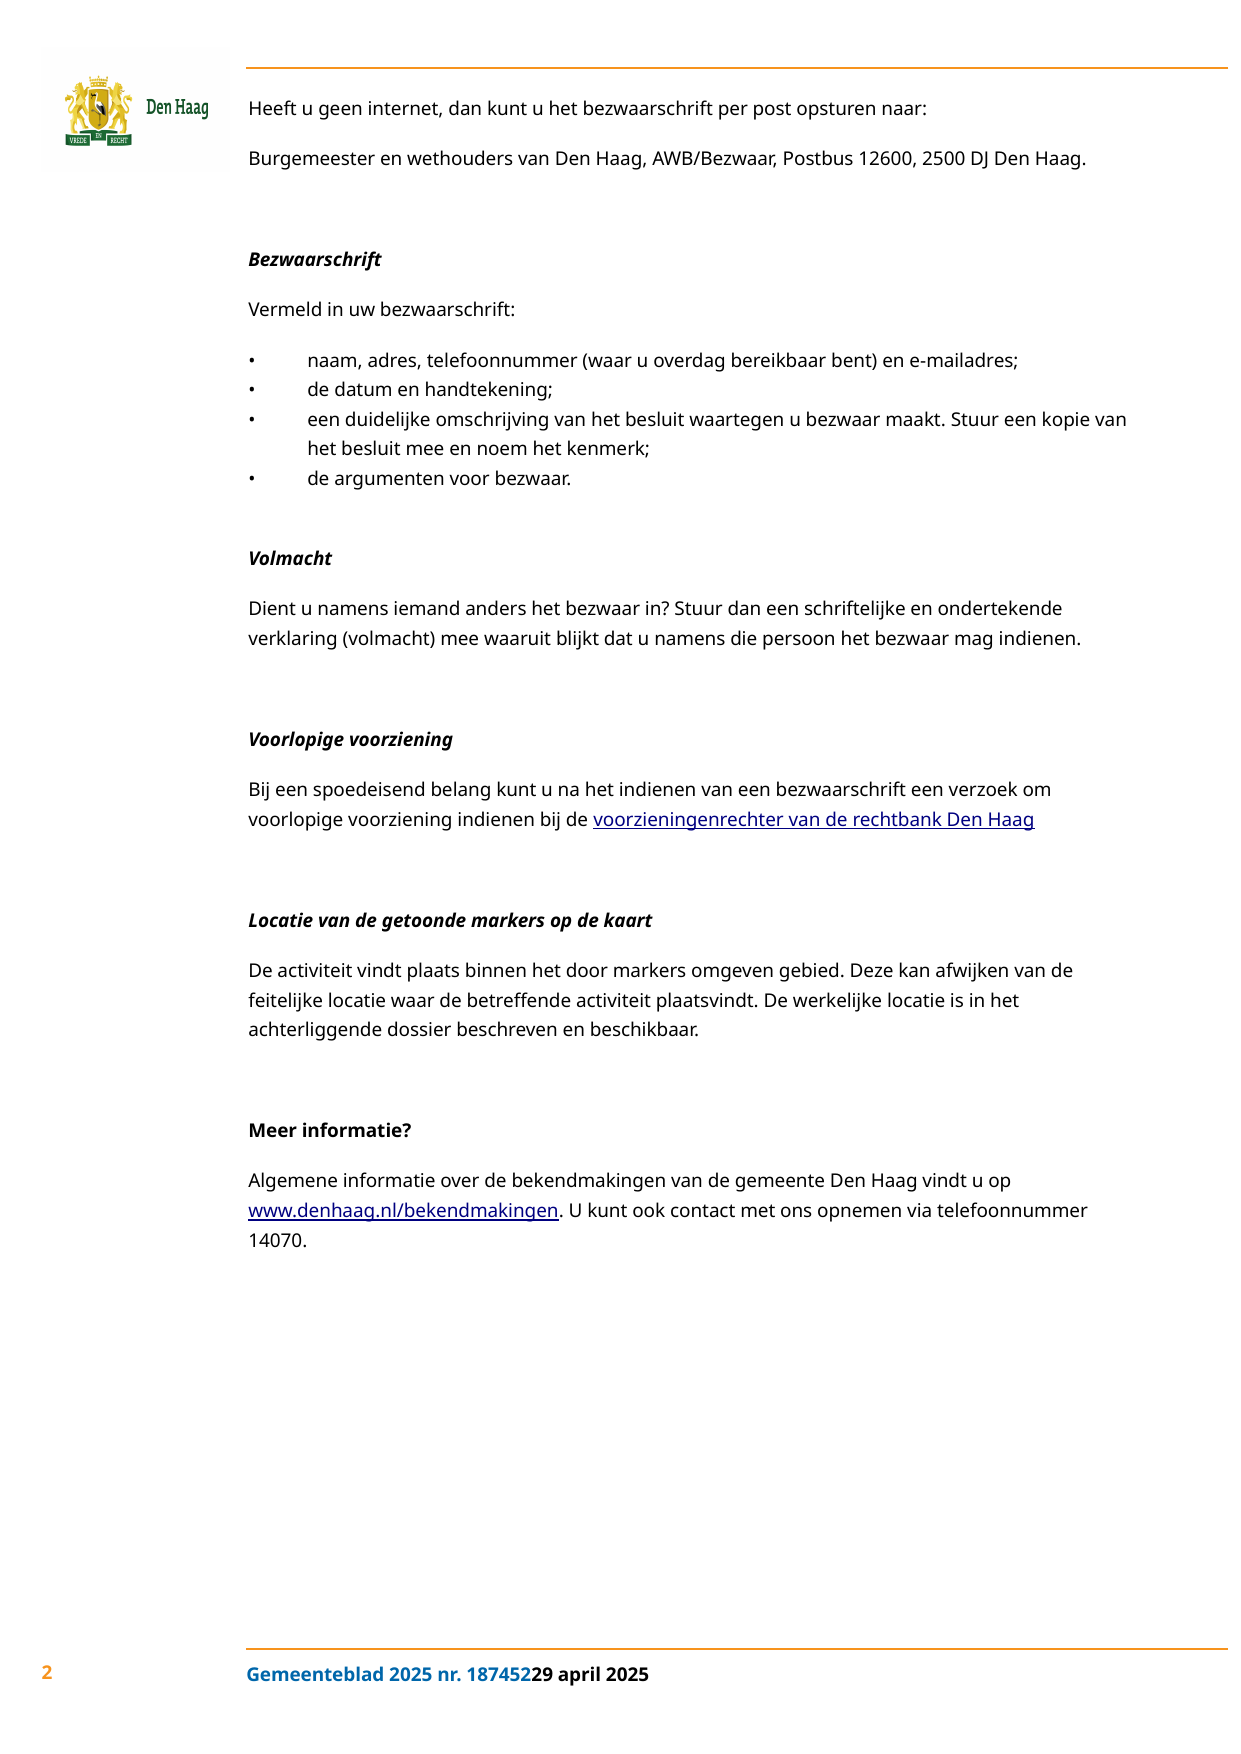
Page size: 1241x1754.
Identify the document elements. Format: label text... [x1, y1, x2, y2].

text Burgemeester en wethouders van Den Haag, AWB/Bezwaar, Postbus 12600, 2500 DJ Den Haag. [248, 145, 1152, 171]
text Volmacht [248, 545, 1152, 571]
text De activiteit vindt plaats binnen het door markers omgeven gebied. Deze kan afwijken van de feitelijke locatie waar de betreffende activiteit plaatsvindt. De werkelijke locatie is in het achterliggende dossier beschreven en beschikbaar. [248, 957, 1152, 1042]
list een duidelijke omschrijving van het besluit waartegen u bezwaar maakt. Stuur een kopie van het besluit mee en noem het kenmerk; [248, 406, 1152, 461]
text Algemene informatie over de bekendmakingen van de gemeente Den Haag vindt u op www.denhaag.nl/bekendmakingen. U kunt ook contact met ons opnemen via telefoonnummer 14070. [248, 1168, 1152, 1253]
picture [41, 47, 231, 172]
text Locatie van de getoonde markers op de kaart [248, 907, 1152, 933]
text Bezwaarschrift [248, 246, 1152, 272]
list de datum en handtekening; [248, 376, 1152, 402]
text Heeft u geen internet, dan kunt u het bezwaarschrift per post opsturen naar: [248, 95, 1152, 121]
list naam, adres, telefoonnummer (waar u overdag bereikbaar bent) en e-mailadres; [248, 347, 1152, 373]
text Bij een spoedeisend belang kunt u na het indienen van een bezwaarschrift een verzoek om voorlopige voorziening indienen bij de voorzieningenrechter van de rechtbank Den Haag [248, 776, 1152, 832]
text Vermeld in uw bezwaarschrift: [248, 296, 1152, 322]
list de argumenten voor bezwaar. [248, 465, 1152, 491]
text Dient u namens iemand anders het bezwaar in? Stuur dan een schriftelijke en ondertekende verklaring (volmacht) mee waaruit blijkt dat u namens die persoon het bezwaar mag indienen. [248, 596, 1152, 651]
text Meer informatie? [248, 1117, 1152, 1143]
text Voorlopige voorziening [248, 726, 1152, 752]
